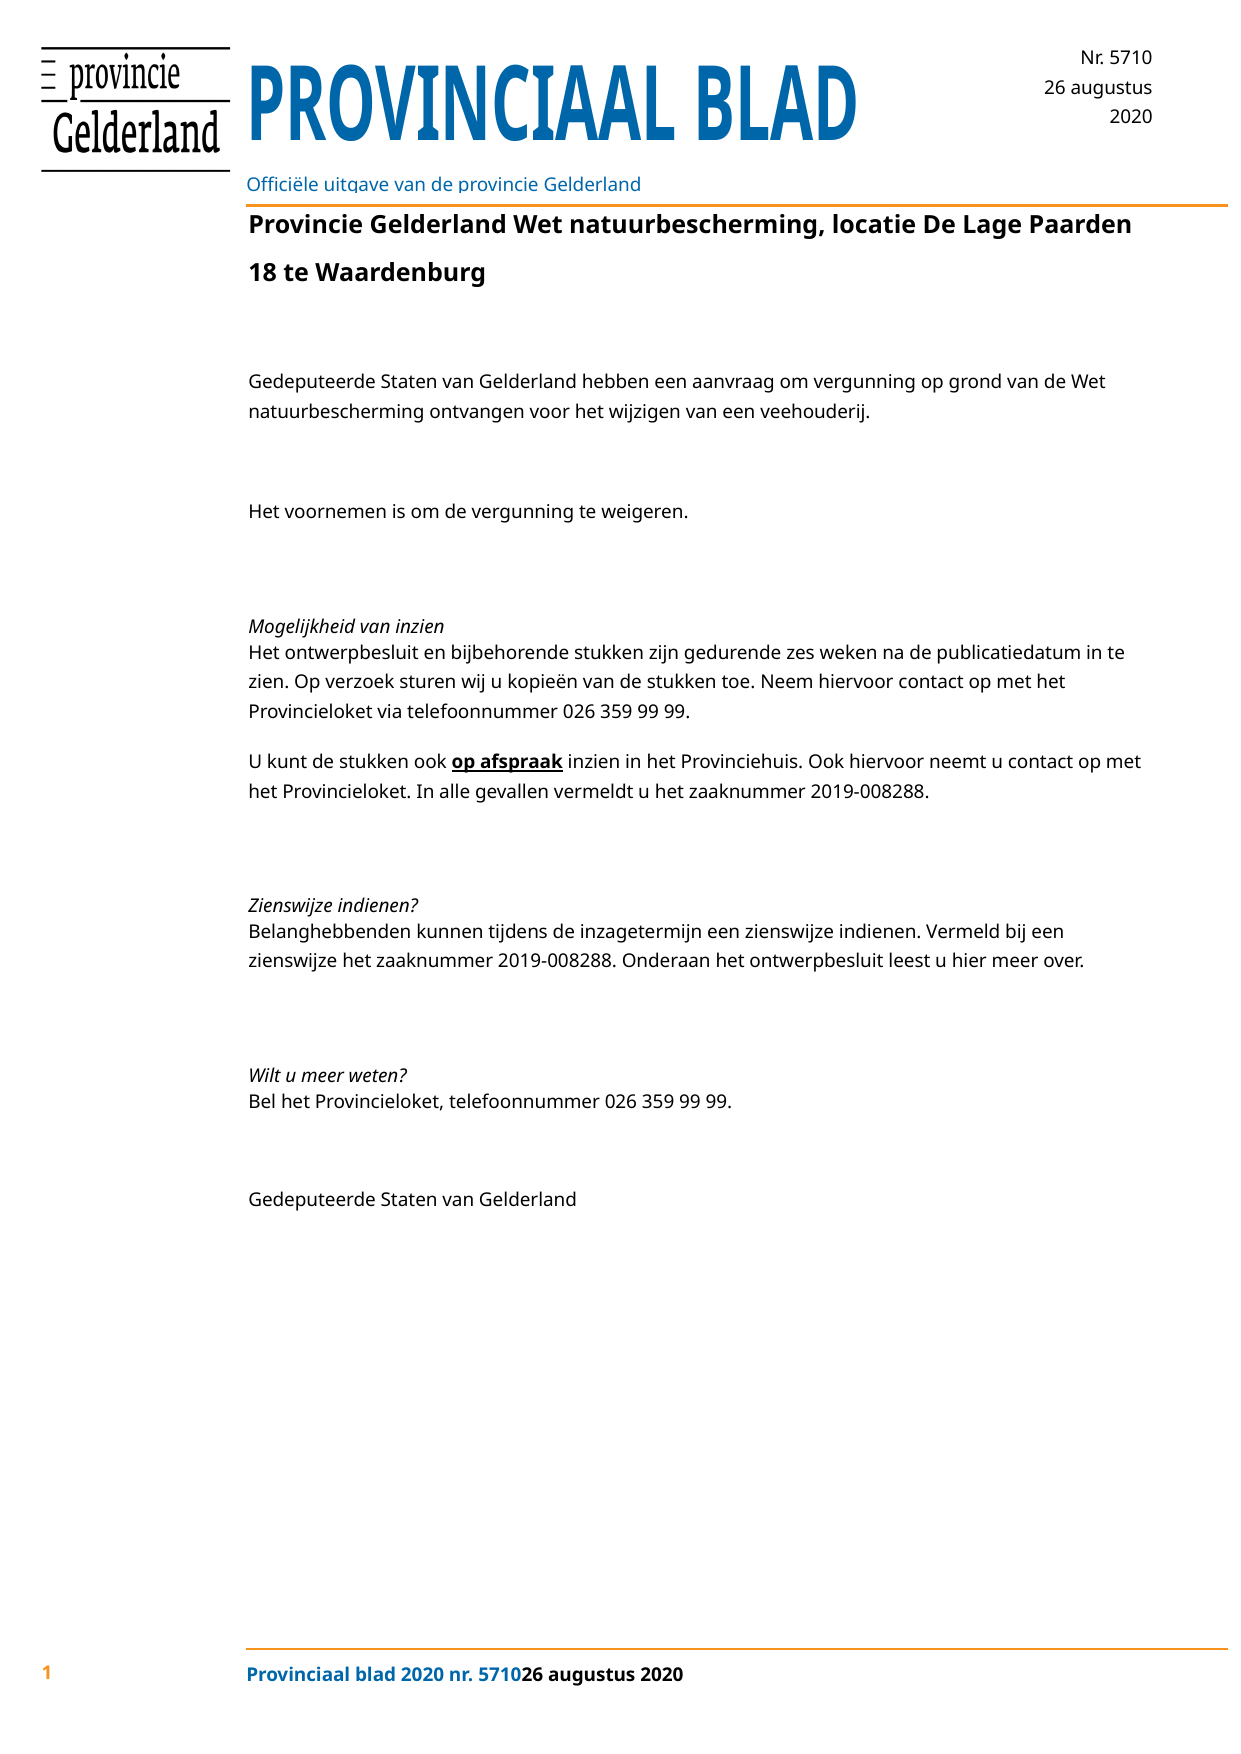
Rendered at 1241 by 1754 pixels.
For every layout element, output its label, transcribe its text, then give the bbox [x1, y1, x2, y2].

text Belanghebbenden kunnen tijdens de inzagetermijn een zienswijze indienen. Vermeld bij een zienswijze het zaaknummer 2019-008288. Onderaan het ontwerpbesluit leest u hier meer over. [248, 918, 1152, 973]
text Provincie Gelderland Wet natuurbescherming, locatie De Lage Paarden 18 te Waardenburg [248, 207, 1152, 288]
text Het voornemen is om de vergunning te weigeren. [248, 499, 1152, 524]
text Gedeputeerde Staten van Gelderland hebben een aanvraag om vergunning op grond van de Wet natuurbescherming ontvangen voor het wijzigen van een veehouderij. [248, 368, 1152, 424]
text Bel het Provincieloket, telefoonnummer 026 359 99 99. [248, 1088, 1152, 1113]
picture [41, 47, 231, 172]
text Wilt u meer weten? [248, 1062, 1152, 1088]
text U kunt de stukken ook op afspraak inzien in het Provinciehuis. Ook hiervoor neemt u contact op met het Provincieloket. In alle gevallen vermeldt u het zaaknummer 2019-008288. [248, 748, 1152, 804]
text Gedeputeerde Staten van Gelderland [248, 1186, 1152, 1212]
text Zienswijze indienen? [248, 892, 1152, 918]
text Het ontwerpbesluit en bijbehorende stukken zijn gedurende zes weken na de publicatiedatum in te zien. Op verzoek sturen wij u kopieën van de stukken toe. Neem hiervoor contact op met het Provincieloket via telefoonnummer 026 359 99 99. [248, 639, 1152, 724]
text Mogelijkheid van inzien [248, 613, 1152, 639]
